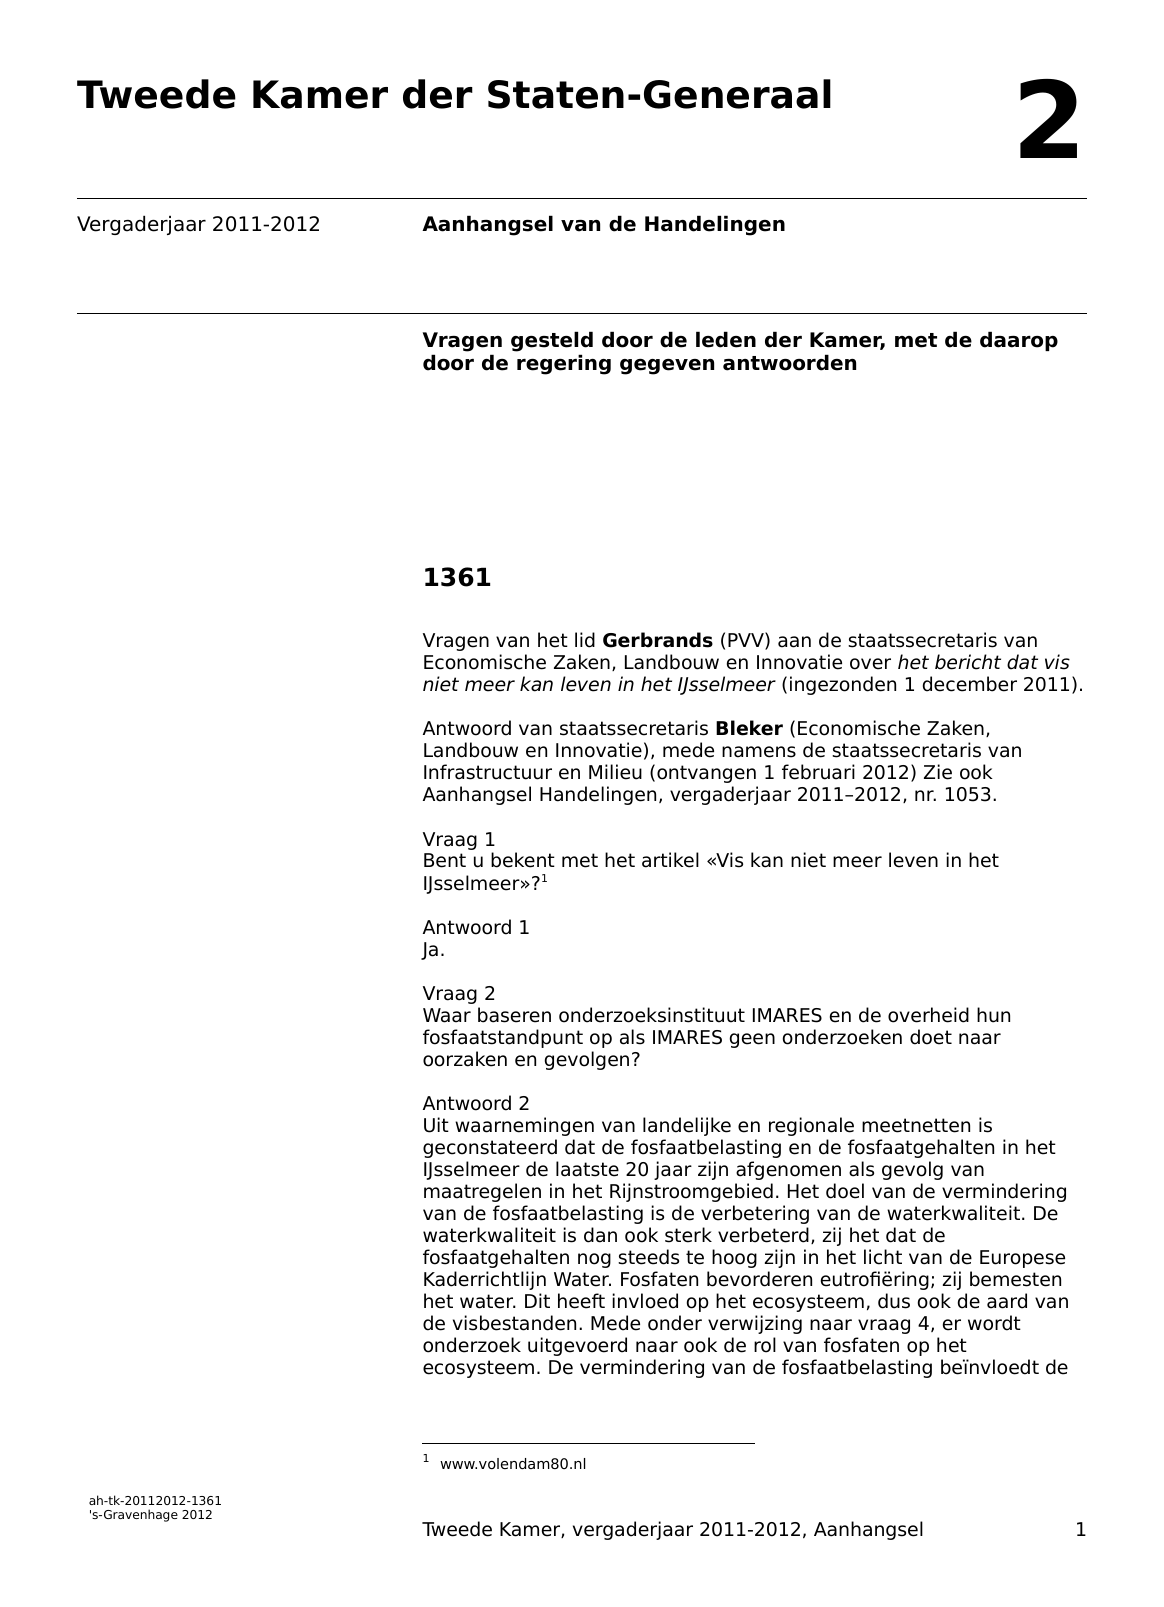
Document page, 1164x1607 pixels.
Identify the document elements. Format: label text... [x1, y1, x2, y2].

text Antwoord van staatssecretaris Bleker (Economische Zaken, Landbouw en Innovatie), mede namens de staatssecretaris van Infrastructuur en Milieu (ontvangen 1 februari 2012) Zie ook Aanhangsel Handelingen, vergaderjaar 2011–2012, nr. 1053. [422, 718, 1087, 806]
text Uit waarnemingen van landelijke en regionale meetnetten is geconstateerd dat de fosfaatbelasting en de fosfaatgehalten in het IJsselmeer de laatste 20 jaar zijn afgenomen als gevolg van maatregelen in het Rijnstroomgebied. Het doel van de vermindering van de fosfaatbelasting is de verbetering van de waterkwaliteit. De waterkwaliteit is dan ook sterk verbeterd, zij het dat de fosfaatgehalten nog steeds te hoog zijn in het licht van de Europese Kaderrichtlijn Water. Fosfaten bevorderen eutrofiëring; zij bemesten het water. Dit heeft invloed op het ecosysteem, dus ook de aard van de visbestanden. Mede onder verwijzing naar vraag 4, er wordt onderzoek uitgevoerd naar ook de rol van fosfaten op het ecosysteem. De vermindering van de fosfaatbelasting beïnvloedt de [422, 1115, 1087, 1378]
text Antwoord 2 [422, 1093, 1087, 1115]
table_header 2 [886, 59, 1087, 198]
text ah-tk-20112012-1361 [88, 1494, 323, 1508]
table_cell Vergaderjaar 2011-2012 [77, 199, 422, 313]
text Antwoord 1 [422, 917, 1087, 938]
table_cell Vragen gesteld door de leden der Kamer, met de daarop door de regering gegeven antwoorden [422, 314, 1087, 375]
table_header Tweede Kamer der Staten-Generaal [77, 59, 886, 198]
text 's-Gravenhage 2012 [88, 1508, 323, 1522]
text Ja. [422, 938, 1087, 961]
text 1361 [422, 563, 1087, 592]
text Vragen van het lid Gerbrands (PVV) aan de staatssecretaris van Economische Zaken, Landbouw en Innovatie over het bericht dat vis niet meer kan leven in het IJsselmeer (ingezonden 1 december 2011). [422, 630, 1087, 696]
text Waar baseren onderzoeksinstituut IMARES en de overheid hun fosfaatstandpunt op als IMARES geen onderzoeken doet naar oorzaken en gevolgen? [422, 1005, 1087, 1071]
table_cell [77, 314, 422, 375]
text Vraag 2 [422, 983, 1087, 1005]
text Bent u bekent met het artikel «Vis kan niet meer leven in het IJsselmeer»? [422, 850, 1087, 894]
text Vraag 1 [422, 828, 1087, 850]
text www.volendam80.nl [422, 1452, 1087, 1474]
table_cell Aanhangsel van de Handelingen [422, 199, 1087, 313]
